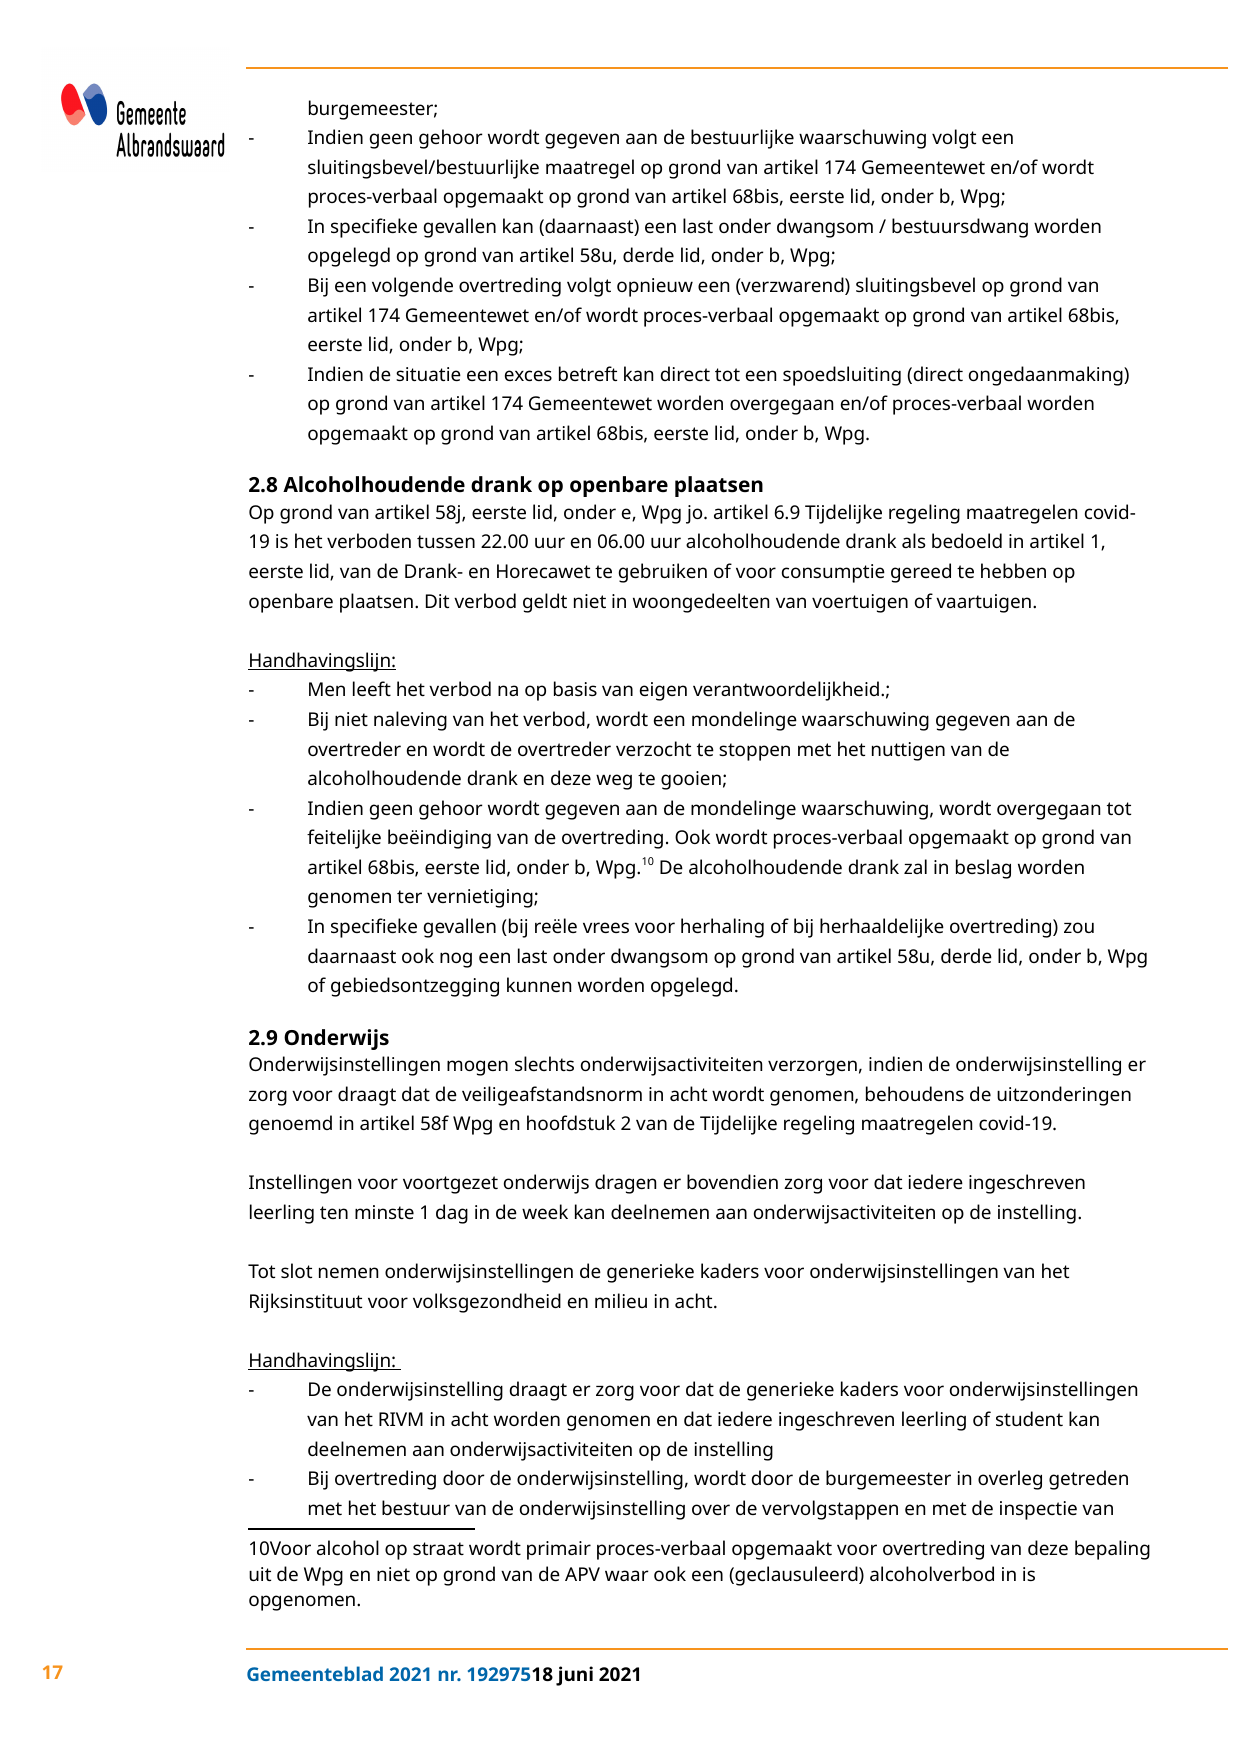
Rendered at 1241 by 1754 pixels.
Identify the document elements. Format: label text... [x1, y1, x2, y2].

list Bij een volgende overtreding volgt opnieuw een (verzwarend) sluitingsbevel op grond van artikel 174 Gemeentewet en/of wordt proces-verbaal opgemaakt op grond van artikel 68bis, eerste lid, onder b, Wpg; [248, 272, 1152, 357]
list In specifieke gevallen (bij reële vrees voor herhaling of bij herhaaldelijke overtreding) zou daarnaast ook nog een last onder dwangsom op grond van artikel 58u, derde lid, onder b, Wpg of gebiedsontzegging kunnen worden opgelegd. [248, 913, 1152, 998]
text 2.9 Onderwijs [248, 1023, 1152, 1051]
picture [41, 47, 231, 172]
text Handhavingslijn: [248, 647, 1152, 673]
list Bij overtreding door de onderwijsinstelling, wordt door de burgemeester in overleg getreden met het bestuur van de onderwijsinstelling over de vervolgstappen en met de inspectie van [248, 1465, 1152, 1521]
list Men leeft het verbod na op basis van eigen verantwoordelijkheid.; [248, 677, 1152, 702]
list De onderwijsinstelling draagt er zorg voor dat de generieke kaders voor onderwijsinstellingen van het RIVM in acht worden genomen en dat iedere ingeschreven leerling of student kan deelnemen aan onderwijsactiviteiten op de instelling [248, 1377, 1152, 1462]
list Indien geen gehoor wordt gegeven aan de bestuurlijke waarschuwing volgt een sluitingsbevel/bestuurlijke maatregel op grond van artikel 174 Gemeentewet en/of wordt proces-verbaal opgemaakt op grond van artikel 68bis, eerste lid, onder b, Wpg; [248, 124, 1152, 209]
list Voor alcohol op straat wordt primair proces-verbaal opgemaakt voor overtreding van deze bepaling uit de Wpg en niet op grond van de APV waar ook een (geclausuleerd) alcoholverbod in is opgenomen. [248, 1535, 1152, 1612]
list In specifieke gevallen kan (daarnaast) een last onder dwangsom / bestuursdwang worden opgelegd op grond van artikel 58u, derde lid, onder b, Wpg; [248, 213, 1152, 268]
text Onderwijsinstellingen mogen slechts onderwijsactiviteiten verzorgen, indien de onderwijsinstelling er zorg voor draagt dat de veiligeafstandsnorm in acht wordt genomen, behoudens de uitzonderingen genoemd in artikel 58f Wpg en hoofdstuk 2 van de Tijdelijke regeling maatregelen covid-19. [248, 1051, 1152, 1136]
list burgemeester; [248, 95, 1152, 121]
text Instellingen voor voortgezet onderwijs dragen er bovendien zorg voor dat iedere ingeschreven leerling ten minste 1 dag in de week kan deelnemen aan onderwijsactiviteiten op de instelling. [248, 1169, 1152, 1225]
text Handhavingslijn: [248, 1347, 1152, 1373]
text 2.8 Alcoholhoudende drank op openbare plaatsen [248, 471, 1152, 499]
list Bij niet naleving van het verbod, wordt een mondelinge waarschuwing gegeven aan de overtreder en wordt de overtreder verzocht te stoppen met het nuttigen van de alcoholhoudende drank en deze weg te gooien; [248, 706, 1152, 791]
list Indien geen gehoor wordt gegeven aan de mondelinge waarschuwing, wordt overgegaan tot feitelijke beëindiging van de overtreding. Ook wordt proces-verbaal opgemaakt op grond van artikel 68bis, eerste lid, onder b, Wpg. De alcoholhoudende drank zal in beslag worden genomen ter vernietiging; [248, 795, 1152, 909]
text Tot slot nemen onderwijsinstellingen de generieke kaders voor onderwijsinstellingen van het Rijksinstituut voor volksgezondheid en milieu in acht. [248, 1258, 1152, 1314]
text Op grond van artikel 58j, eerste lid, onder e, Wpg jo. artikel 6.9 Tijdelijke regeling maatregelen covid-19 is het verboden tussen 22.00 uur en 06.00 uur alcoholhoudende drank als bedoeld in artikel 1, eerste lid, van de Drank- en Horecawet te gebruiken of voor consumptie gereed te hebben op openbare plaatsen. Dit verbod geldt niet in woongedeelten van voertuigen of vaartuigen. [248, 499, 1152, 613]
list Indien de situatie een exces betreft kan direct tot een spoedsluiting (direct ongedaanmaking) op grond van artikel 174 Gemeentewet worden overgegaan en/of proces-verbaal worden opgemaakt op grond van artikel 68bis, eerste lid, onder b, Wpg. [248, 361, 1152, 446]
